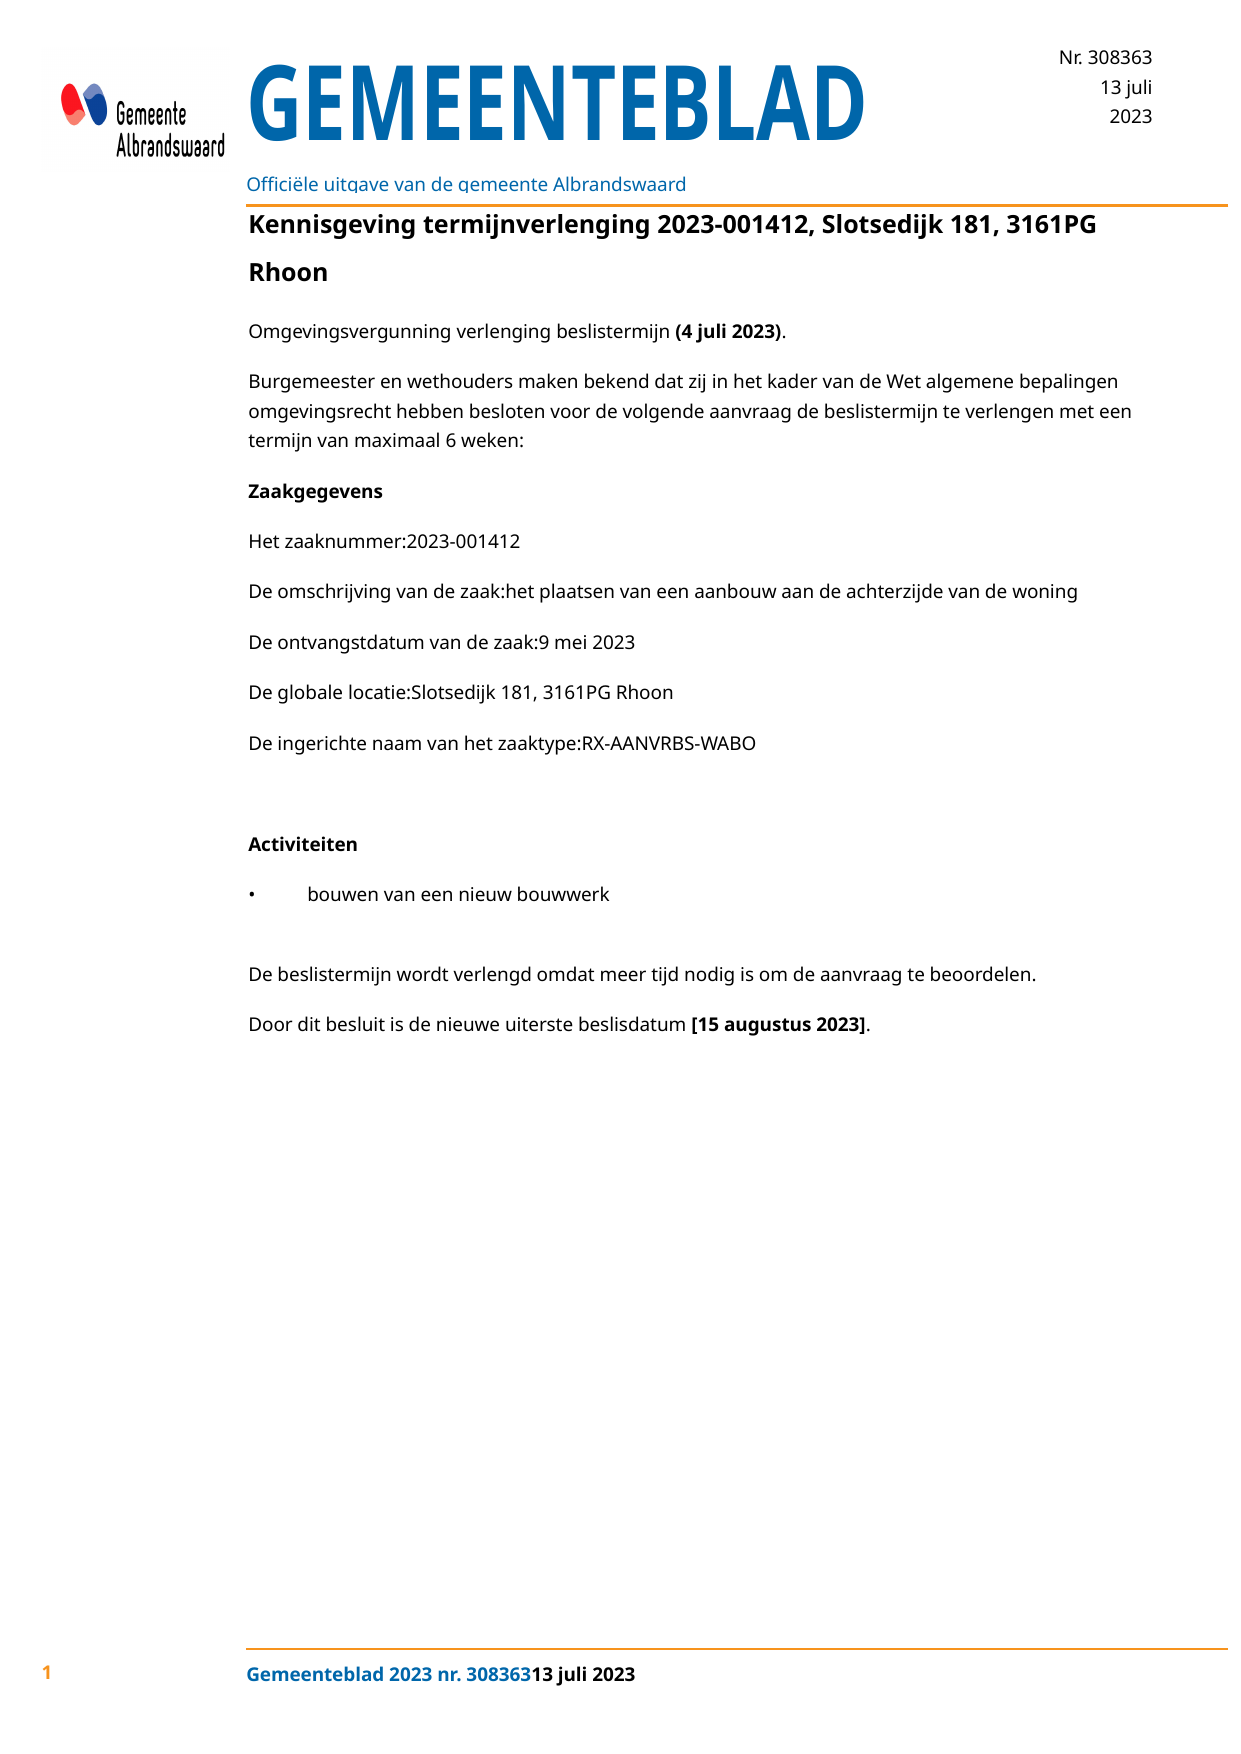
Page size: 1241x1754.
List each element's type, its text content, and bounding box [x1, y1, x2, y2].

list bouwen van een nieuw bouwwerk [248, 881, 1152, 907]
picture [41, 47, 231, 172]
text Het zaaknummer:2023-001412 [248, 528, 1152, 554]
text De ontvangstdatum van de zaak:9 mei 2023 [248, 629, 1152, 655]
text De beslistermijn wordt verlengd omdat meer tijd nodig is om de aanvraag te beoordelen. [248, 961, 1152, 987]
text Door dit besluit is de nieuwe uiterste beslisdatum [15 augustus 2023]. [248, 1012, 1152, 1037]
text Burgemeester en wethouders maken bekend dat zij in het kader van de Wet algemene bepalingen omgevingsrecht hebben besloten voor de volgende aanvraag de beslistermijn te verlengen met een termijn van maximaal 6 weken: [248, 368, 1152, 453]
text Zaakgegevens [248, 478, 1152, 504]
text De ingerichte naam van het zaaktype:RX-AANVRBS-WABO [248, 730, 1152, 756]
text Kennisgeving termijnverlenging 2023-001412, Slotsedijk 181, 3161PG Rhoon [248, 207, 1152, 288]
text De omschrijving van de zaak:het plaatsen van een aanbouw aan de achterzijde van de woning [248, 579, 1152, 604]
text Activiteiten [248, 831, 1152, 857]
text Omgevingsvergunning verlenging beslistermijn (4 juli 2023). [248, 318, 1152, 344]
text De globale locatie:Slotsedijk 181, 3161PG Rhoon [248, 679, 1152, 705]
